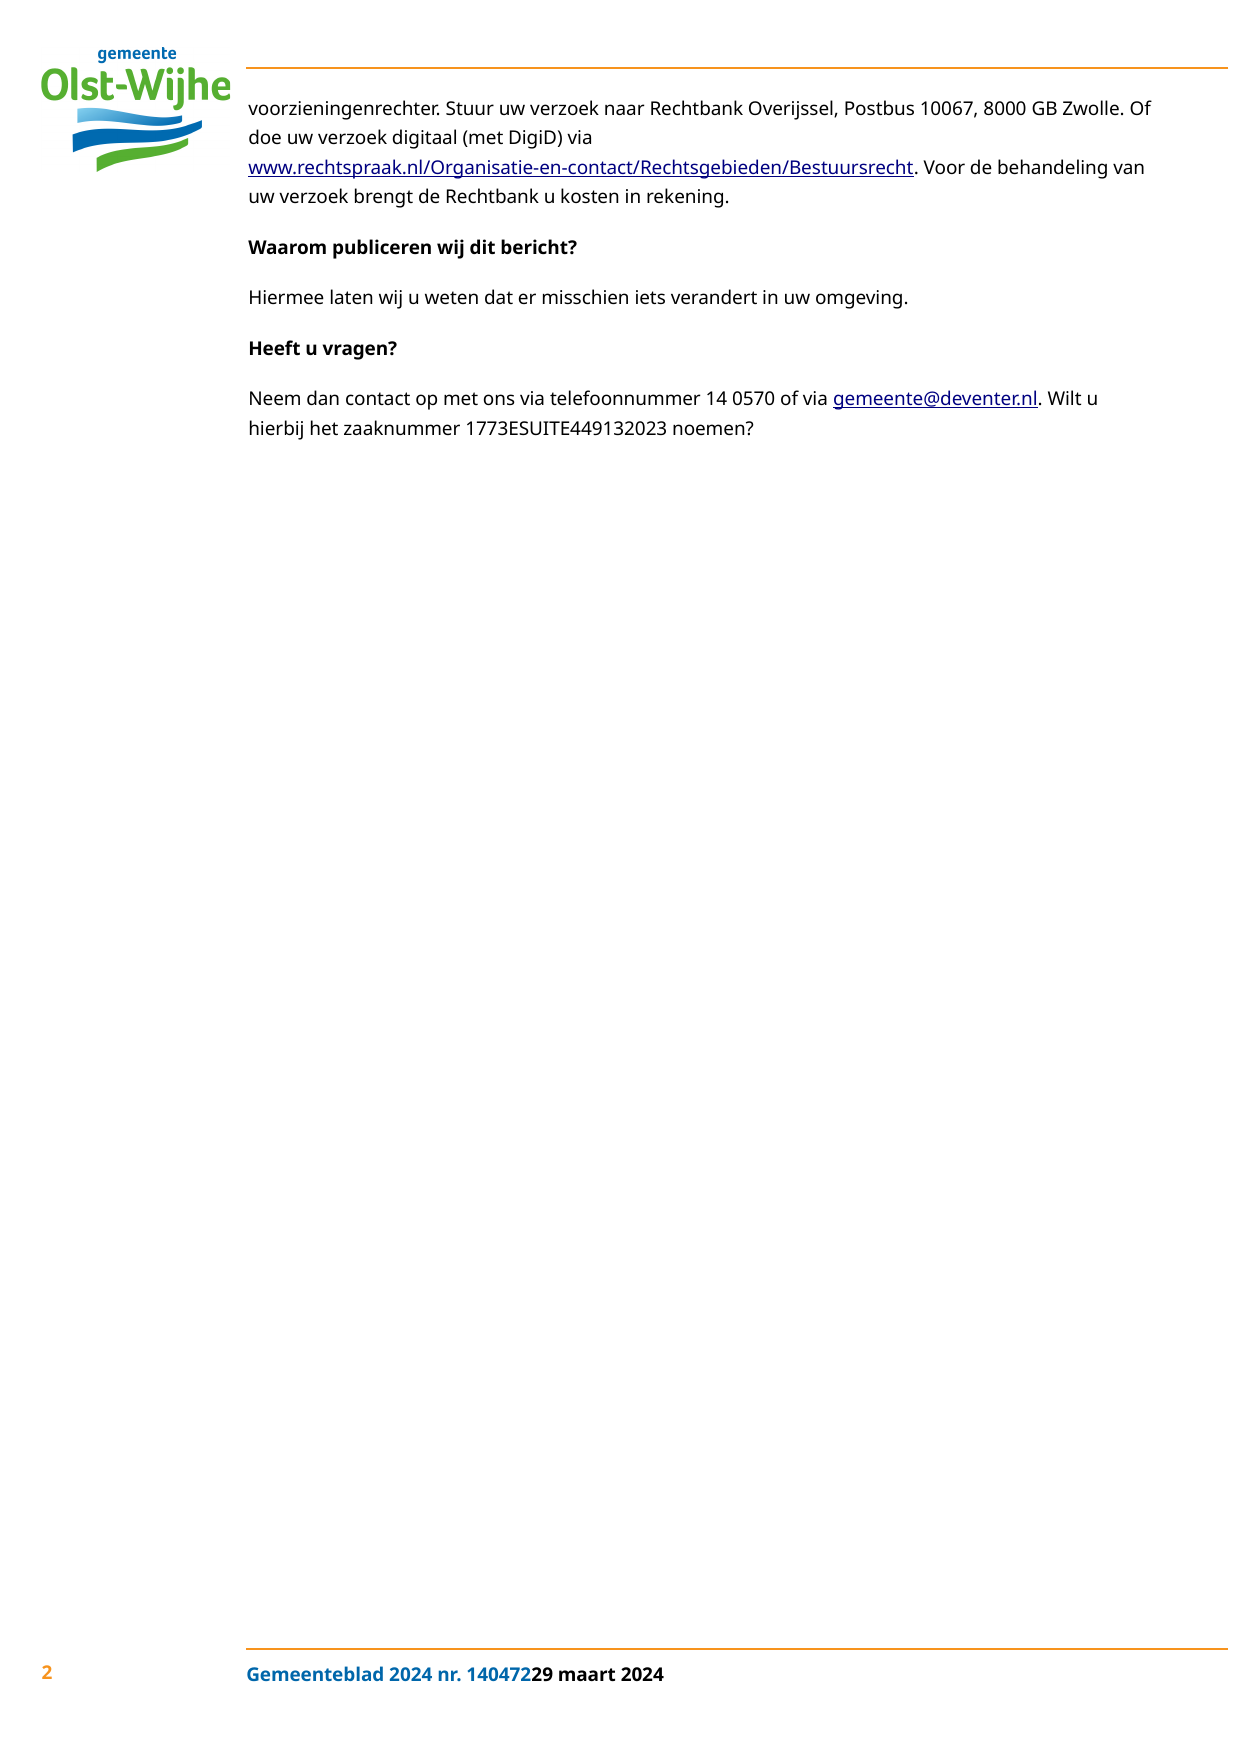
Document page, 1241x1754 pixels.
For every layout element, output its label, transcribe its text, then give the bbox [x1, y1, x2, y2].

text Neem dan contact op met ons via telefoonnummer 14 0570 of via gemeente@deventer.nl. Wilt u hierbij het zaaknummer 1773ESUITE449132023 noemen? [248, 385, 1152, 441]
picture [41, 47, 231, 172]
text Waarom publiceren wij dit bericht? [248, 234, 1152, 260]
text voorzieningenrechter. Stuur uw verzoek naar Rechtbank Overijssel, Postbus 10067, 8000 GB Zwolle. Of doe uw verzoek digitaal (met DigiD) via www.rechtspraak.nl/Organisatie-en-contact/Rechtsgebieden/Bestuursrecht. Voor de behandeling van uw verzoek brengt de Rechtbank u kosten in rekening. [248, 95, 1152, 209]
text Heeft u vragen? [248, 335, 1152, 361]
text Hiermee laten wij u weten dat er misschien iets verandert in uw omgeving. [248, 284, 1152, 310]
